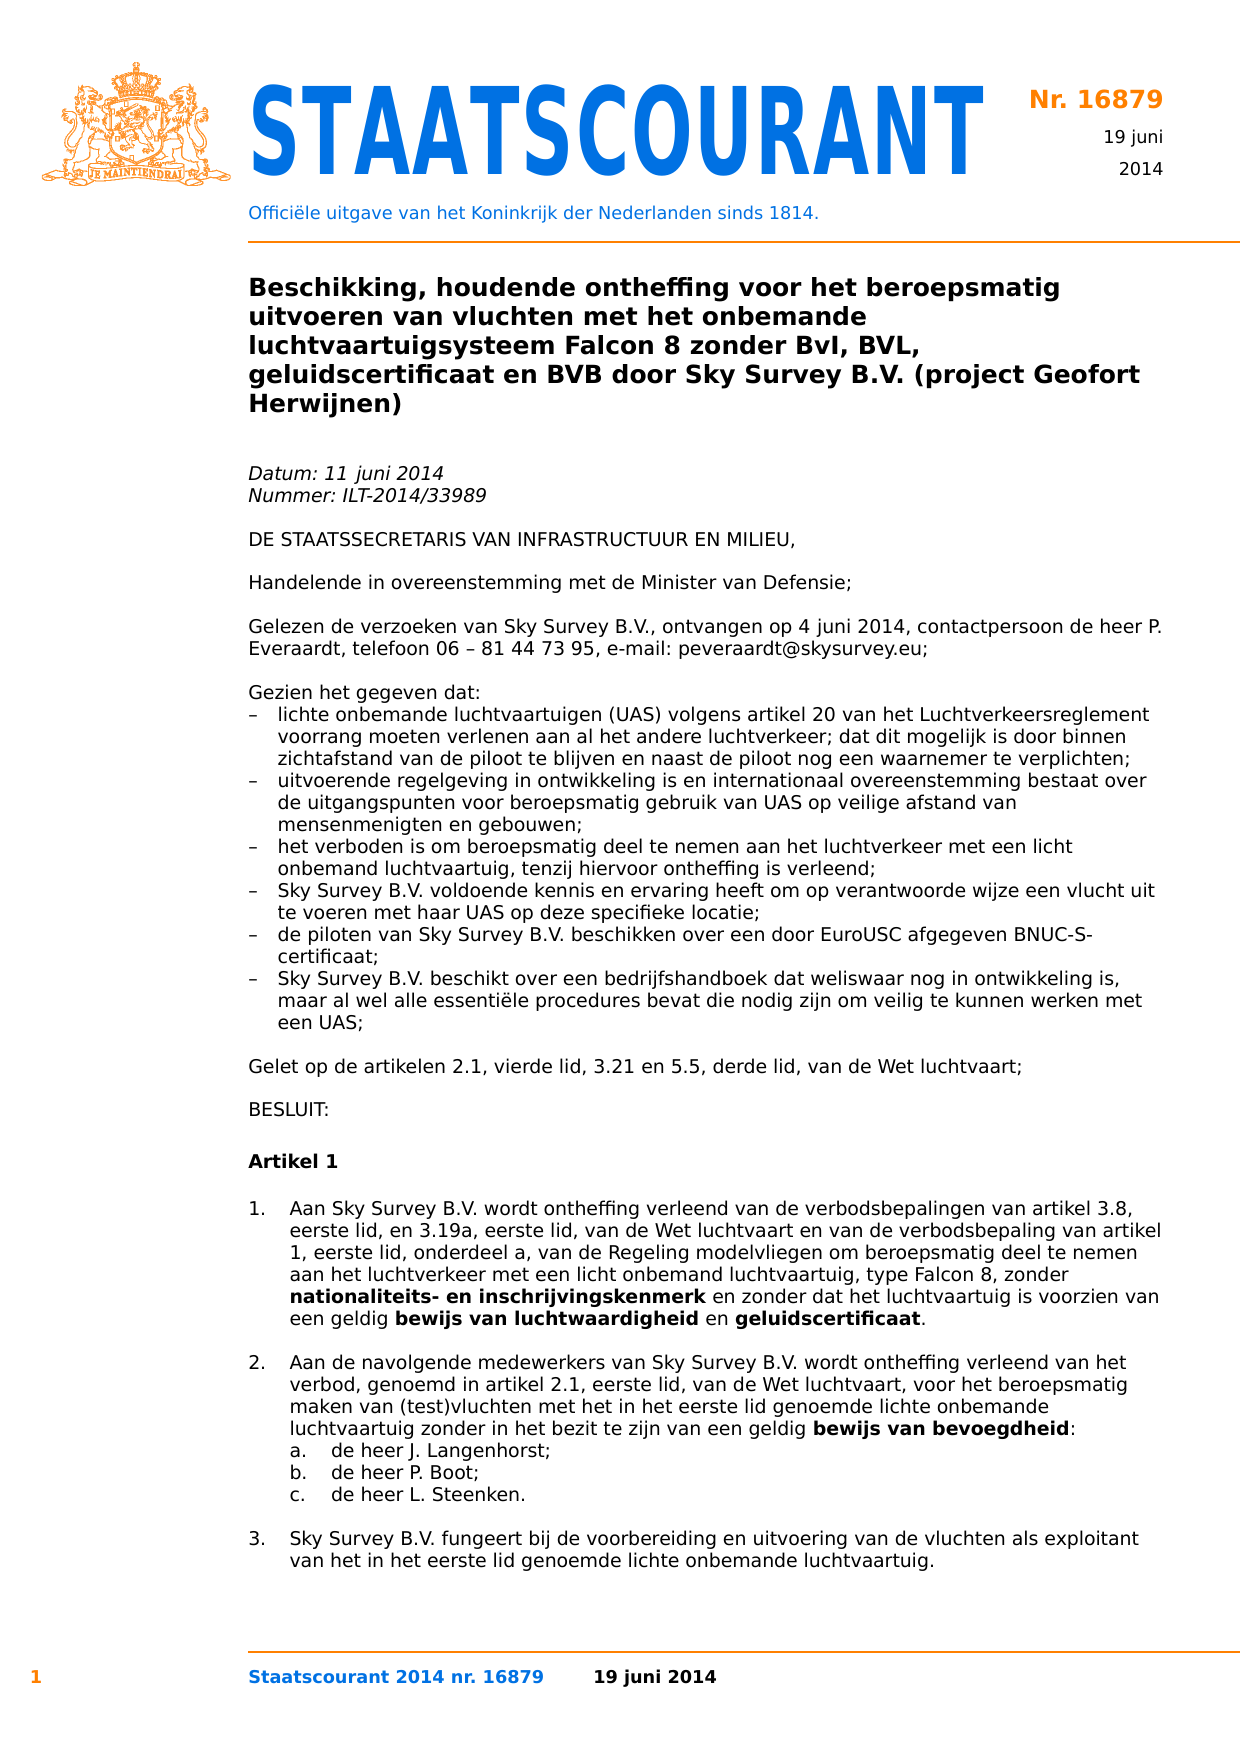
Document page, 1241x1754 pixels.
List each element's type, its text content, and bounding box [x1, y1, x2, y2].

subtitle Beschikking, houdende ontheffing voor het beroepsmatig uitvoeren van vluchten met het onbemande luchtvaartuigsysteem Falcon 8 zonder BvI, BVL, geluidscertificaat en BVB door Sky Survey B.V. (project Geofort Herwijnen) [248, 273, 1163, 419]
text Gelet op de artikelen 2.1, vierde lid, 3.21 en 5.5, derde lid, van de Wet luchtvaart; [248, 1056, 1163, 1077]
text Datum: 11 juni 2014 [248, 463, 1163, 484]
text Gezien het gegeven dat: [248, 682, 1163, 704]
text – Sky Survey B.V. beschikt over een bedrijfshandboek dat weliswaar nog in ontwikkeling is, maar al wel alle essentiële procedures bevat die nodig zijn om veilig te kunnen werken met een UAS; [248, 968, 1163, 1034]
text – Sky Survey B.V. voldoende kennis en ervaring heeft om op verantwoorde wijze een vlucht uit te voeren met haar UAS op deze specifieke locatie; [248, 880, 1163, 924]
table_header Nr. 16879 [998, 62, 1240, 121]
table_cell 2014 [998, 153, 1240, 203]
text – de piloten van Sky Survey B.V. beschikken over een door EuroUSC afgegeven BNUC-S-certificaat; [248, 924, 1163, 968]
text Handelende in overeenstemming met de Minister van Defensie; [248, 572, 1163, 594]
text b. de heer P. Boot; [289, 1462, 1163, 1484]
table_header STAATSCOURANT [248, 62, 998, 203]
table_cell Officiële uitgave van het Koninkrijk der Nederlanden sinds 1814. [248, 203, 1240, 241]
text 2. Aan de navolgende medewerkers van Sky Survey B.V. wordt ontheffing verleend van het verbod, genoemd in artikel 2.1, eerste lid, van de Wet luchtvaart, voor het beroepsmatig maken van (test)vluchten met het in het eerste lid genoemde lichte onbemande luchtvaartuig zonder in het bezit te zijn van een geldig bewijs van bevoegdheid: [248, 1352, 1163, 1440]
text – uitvoerende regelgeving in ontwikkeling is en internationaal overeenstemming bestaat over de uitgangspunten voor beroepsmatig gebruik van UAS op veilige afstand van mensenmenigten en gebouwen; [248, 770, 1163, 836]
text DE STAATSSECRETARIS VAN INFRASTRUCTUUR EN MILIEU, [248, 528, 1163, 550]
text 1. Aan Sky Survey B.V. wordt ontheffing verleend van de verbodsbepalingen van artikel 3.8, eerste lid, en 3.19a, eerste lid, van de Wet luchtvaart en van de verbodsbepaling van artikel 1, eerste lid, onderdeel a, van de Regeling modelvliegen om beroepsmatig deel te nemen aan het luchtverkeer met een licht onbemand luchtvaartuig, type Falcon 8, zonder nationaliteits- en inschrijvingskenmerk en zonder dat het luchtvaartuig is voorzien van een geldig bewijs van luchtwaardigheid en geluidscertificaat. [248, 1198, 1163, 1330]
text Nummer: ILT-2014/33989 [248, 484, 1163, 507]
text a. de heer J. Langenhorst; [289, 1440, 1163, 1462]
text – lichte onbemande luchtvaartuigen (UAS) volgens artikel 20 van het Luchtverkeersreglement voorrang moeten verlenen aan al het andere luchtverkeer; dat dit mogelijk is door binnen zichtafstand van de piloot te blijven en naast de piloot nog een waarnemer te verplichten; [248, 704, 1163, 770]
text Gelezen de verzoeken van Sky Survey B.V., ontvangen op 4 juni 2014, contactpersoon de heer P. Everaardt, telefoon 06 – 81 44 73 95, e-mail: peveraardt@skysurvey.eu; [248, 616, 1163, 660]
text c. de heer L. Steenken. [289, 1484, 1163, 1506]
text – het verboden is om beroepsmatig deel te nemen aan het luchtverkeer met een licht onbemand luchtvaartuig, tenzij hiervoor ontheffing is verleend; [248, 836, 1163, 880]
table_cell 19 juni [998, 121, 1240, 153]
text 3. Sky Survey B.V. fungeert bij de voorbereiding en uitvoering van de vluchten als exploitant van het in het eerste lid genoemde lichte onbemande luchtvaartuig. [248, 1528, 1163, 1572]
text BESLUIT: [248, 1099, 1163, 1121]
subtitle Artikel 1 [248, 1151, 1163, 1173]
picture [41, 62, 231, 186]
table_header [25, 62, 248, 241]
